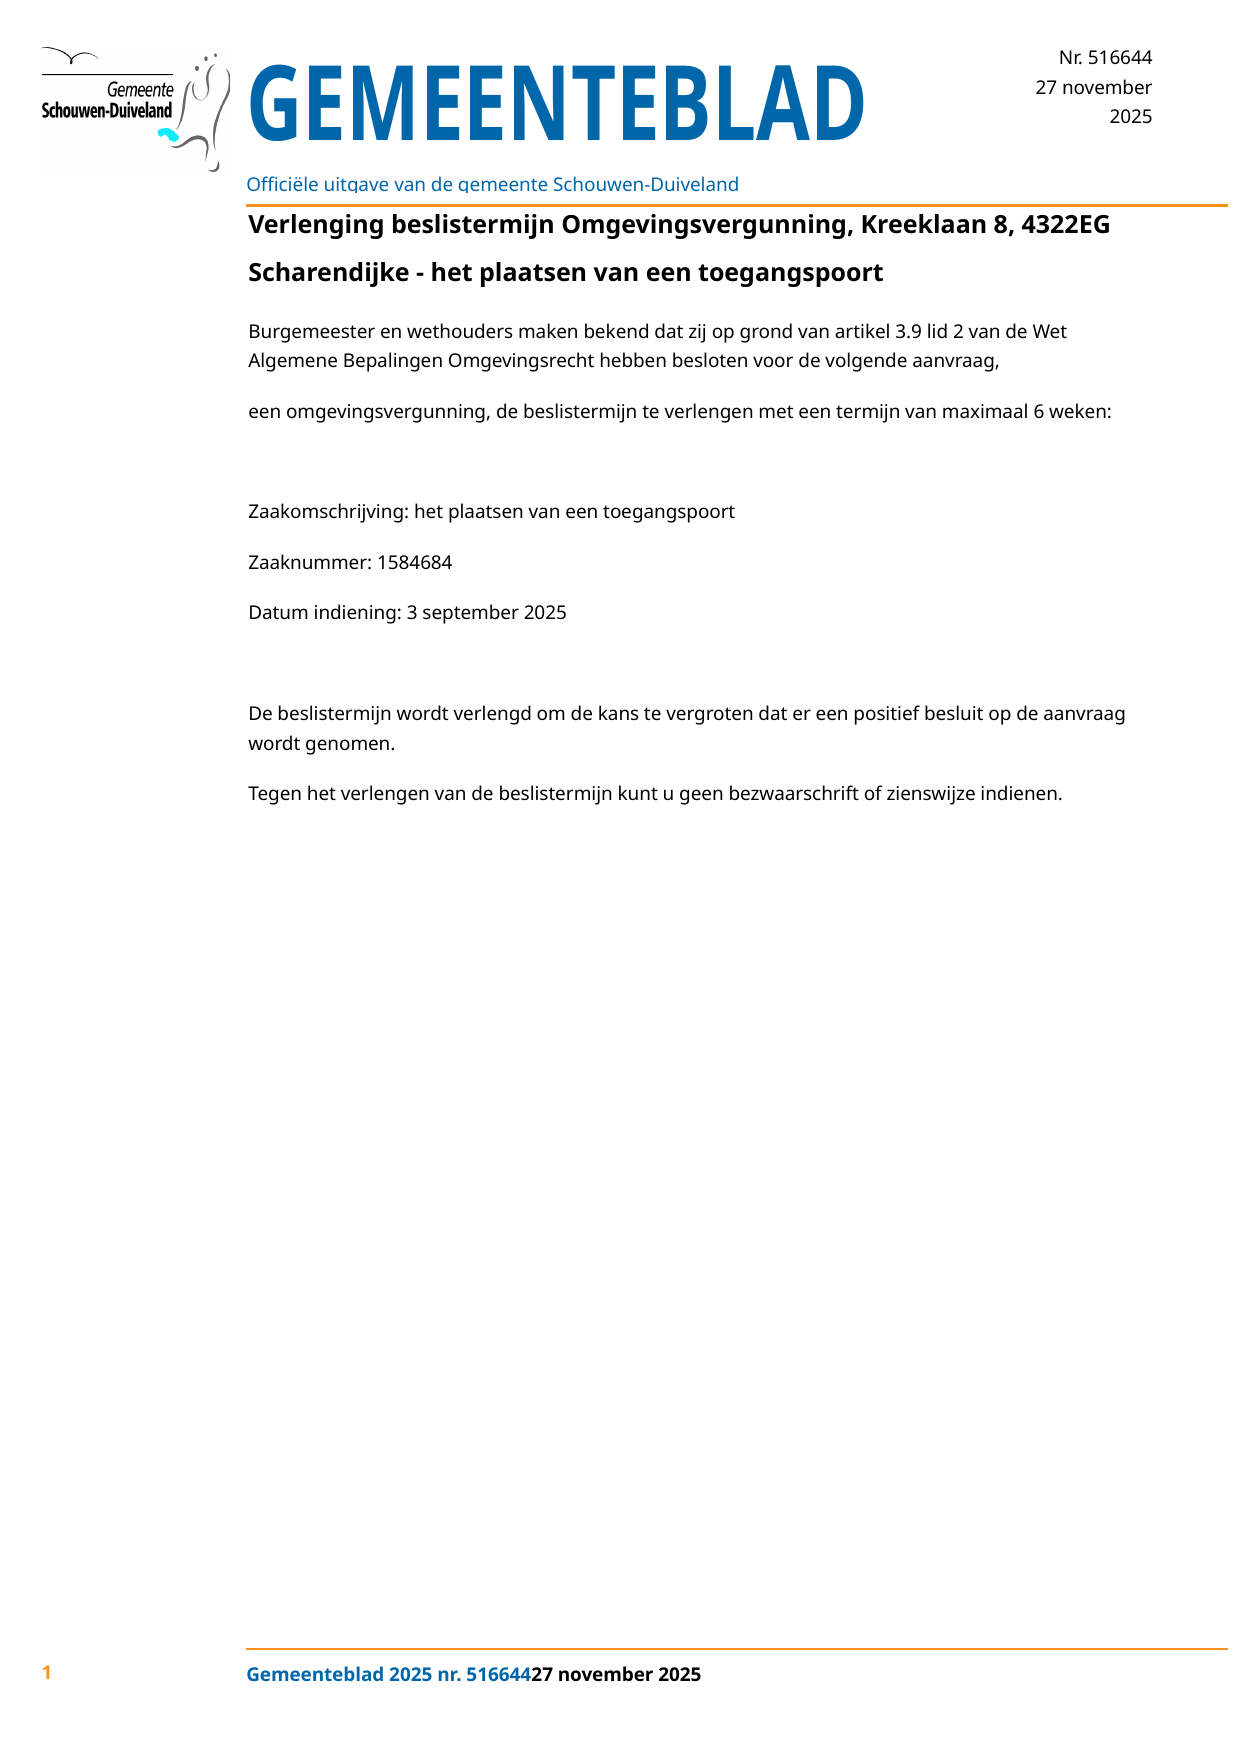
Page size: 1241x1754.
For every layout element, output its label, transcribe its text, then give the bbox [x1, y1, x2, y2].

text Burgemeester en wethouders maken bekend dat zij op grond van artikel 3.9 lid 2 van de Wet Algemene Bepalingen Omgevingsrecht hebben besloten voor de volgende aanvraag, [248, 318, 1152, 373]
text Tegen het verlengen van de beslistermijn kunt u geen bezwaarschrift of zienswijze indienen. [248, 780, 1152, 806]
text Verlenging beslistermijn Omgevingsvergunning, Kreeklaan 8, 4322EG Scharendijke - het plaatsen van een toegangspoort [248, 207, 1152, 288]
text Datum indiening: 3 september 2025 [248, 599, 1152, 625]
text Zaakomschrijving: het plaatsen van een toegangspoort [248, 499, 1152, 524]
text Zaaknummer: 1584684 [248, 549, 1152, 575]
text De beslistermijn wordt verlengd om de kans te vergroten dat er een positief besluit op de aanvraag wordt genomen. [248, 700, 1152, 756]
picture [41, 47, 231, 172]
text een omgevingsvergunning, de beslistermijn te verlengen met een termijn van maximaal 6 weken: [248, 398, 1152, 424]
